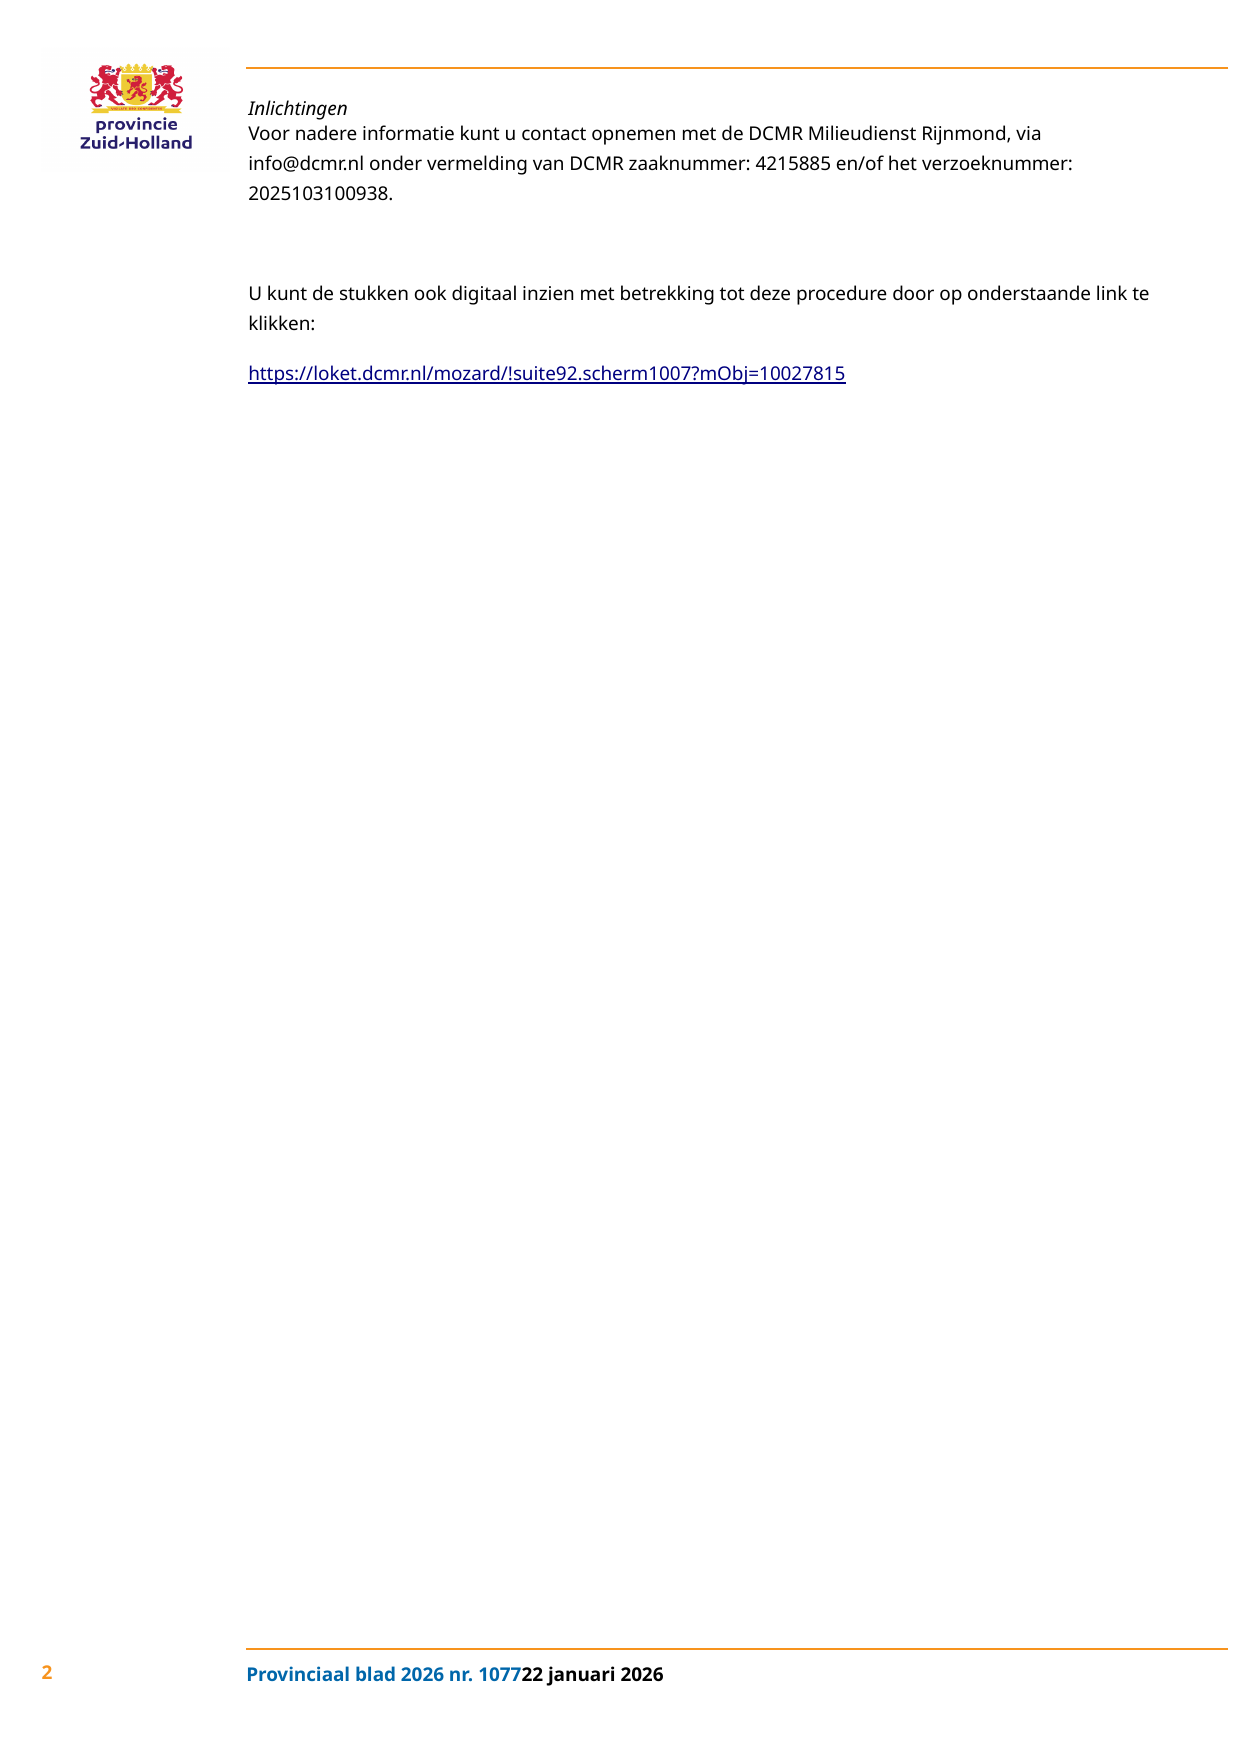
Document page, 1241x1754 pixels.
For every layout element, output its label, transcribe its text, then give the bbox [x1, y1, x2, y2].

text https://loket.dcmr.nl/mozard/!suite92.scherm1007?mObj=10027815 [248, 361, 1152, 386]
text U kunt de stukken ook digitaal inzien met betrekking tot deze procedure door op onderstaande link te klikken: [248, 281, 1152, 336]
text Inlichtingen [248, 95, 1152, 121]
text Voor nadere informatie kunt u contact opnemen met de DCMR Milieudienst Rijnmond, via info@dcmr.nl onder vermelding van DCMR zaaknummer: 4215885 en/of het verzoeknummer: 2025103100938. [248, 121, 1152, 205]
picture [41, 47, 231, 172]
